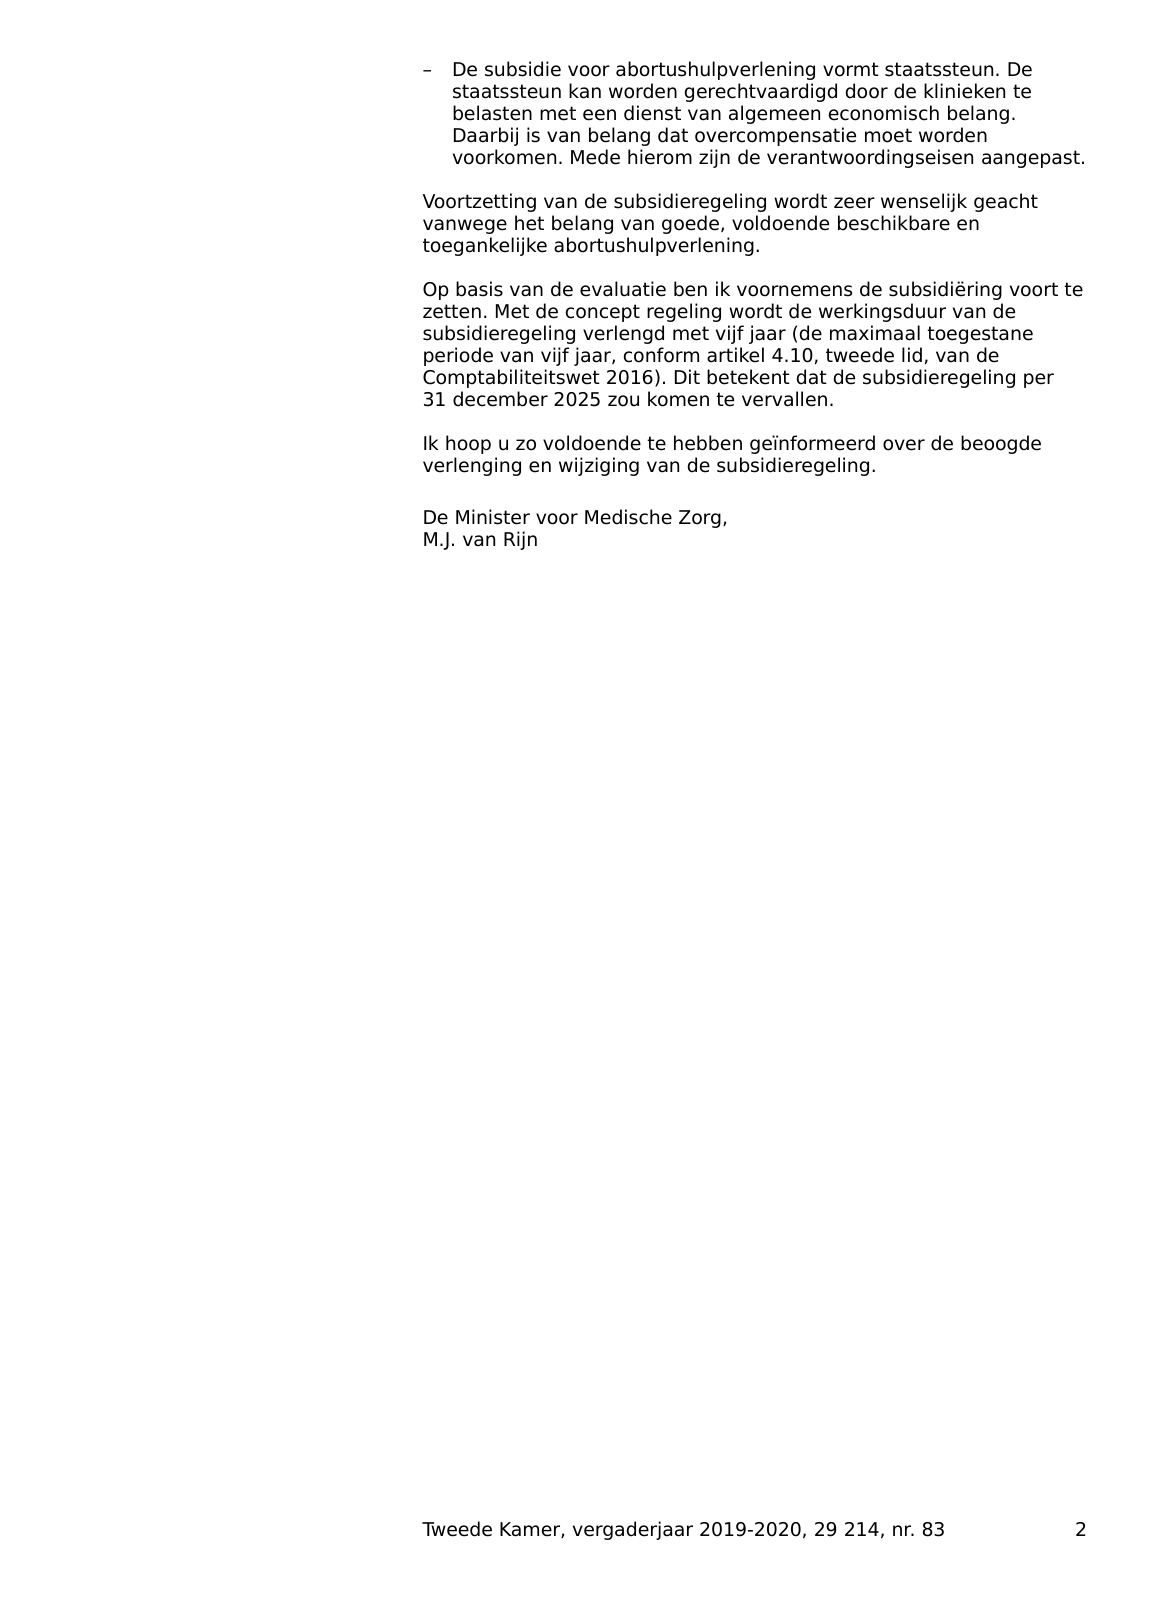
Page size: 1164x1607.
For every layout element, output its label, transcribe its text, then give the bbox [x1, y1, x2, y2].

text De Minister voor Medische Zorg, M.J. van Rijn [422, 507, 1087, 551]
text Ik hoop u zo voldoende te hebben geïnformeerd over de beoogde verlenging en wijziging van de subsidieregeling. [422, 433, 1087, 477]
text Voortzetting van de subsidieregeling wordt zeer wenselijk geacht vanwege het belang van goede, voldoende beschikbare en toegankelijke abortushulpverlening. [422, 191, 1087, 257]
text Op basis van de evaluatie ben ik voornemens de subsidiëring voort te zetten. Met de concept regeling wordt de werkingsduur van de subsidieregeling verlengd met vijf jaar (de maximaal toegestane periode van vijf jaar, conform artikel 4.10, tweede lid, van de Comptabiliteitswet 2016). Dit betekent dat de subsidieregeling per 31 december 2025 zou komen te vervallen. [422, 279, 1087, 411]
text – De subsidie voor abortushulpverlening vormt staatssteun. De staatssteun kan worden gerechtvaardigd door de klinieken te belasten met een dienst van algemeen economisch belang. Daarbij is van belang dat overcompensatie moet worden voorkomen. Mede hierom zijn de verantwoordingseisen aangepast. [422, 59, 1087, 169]
